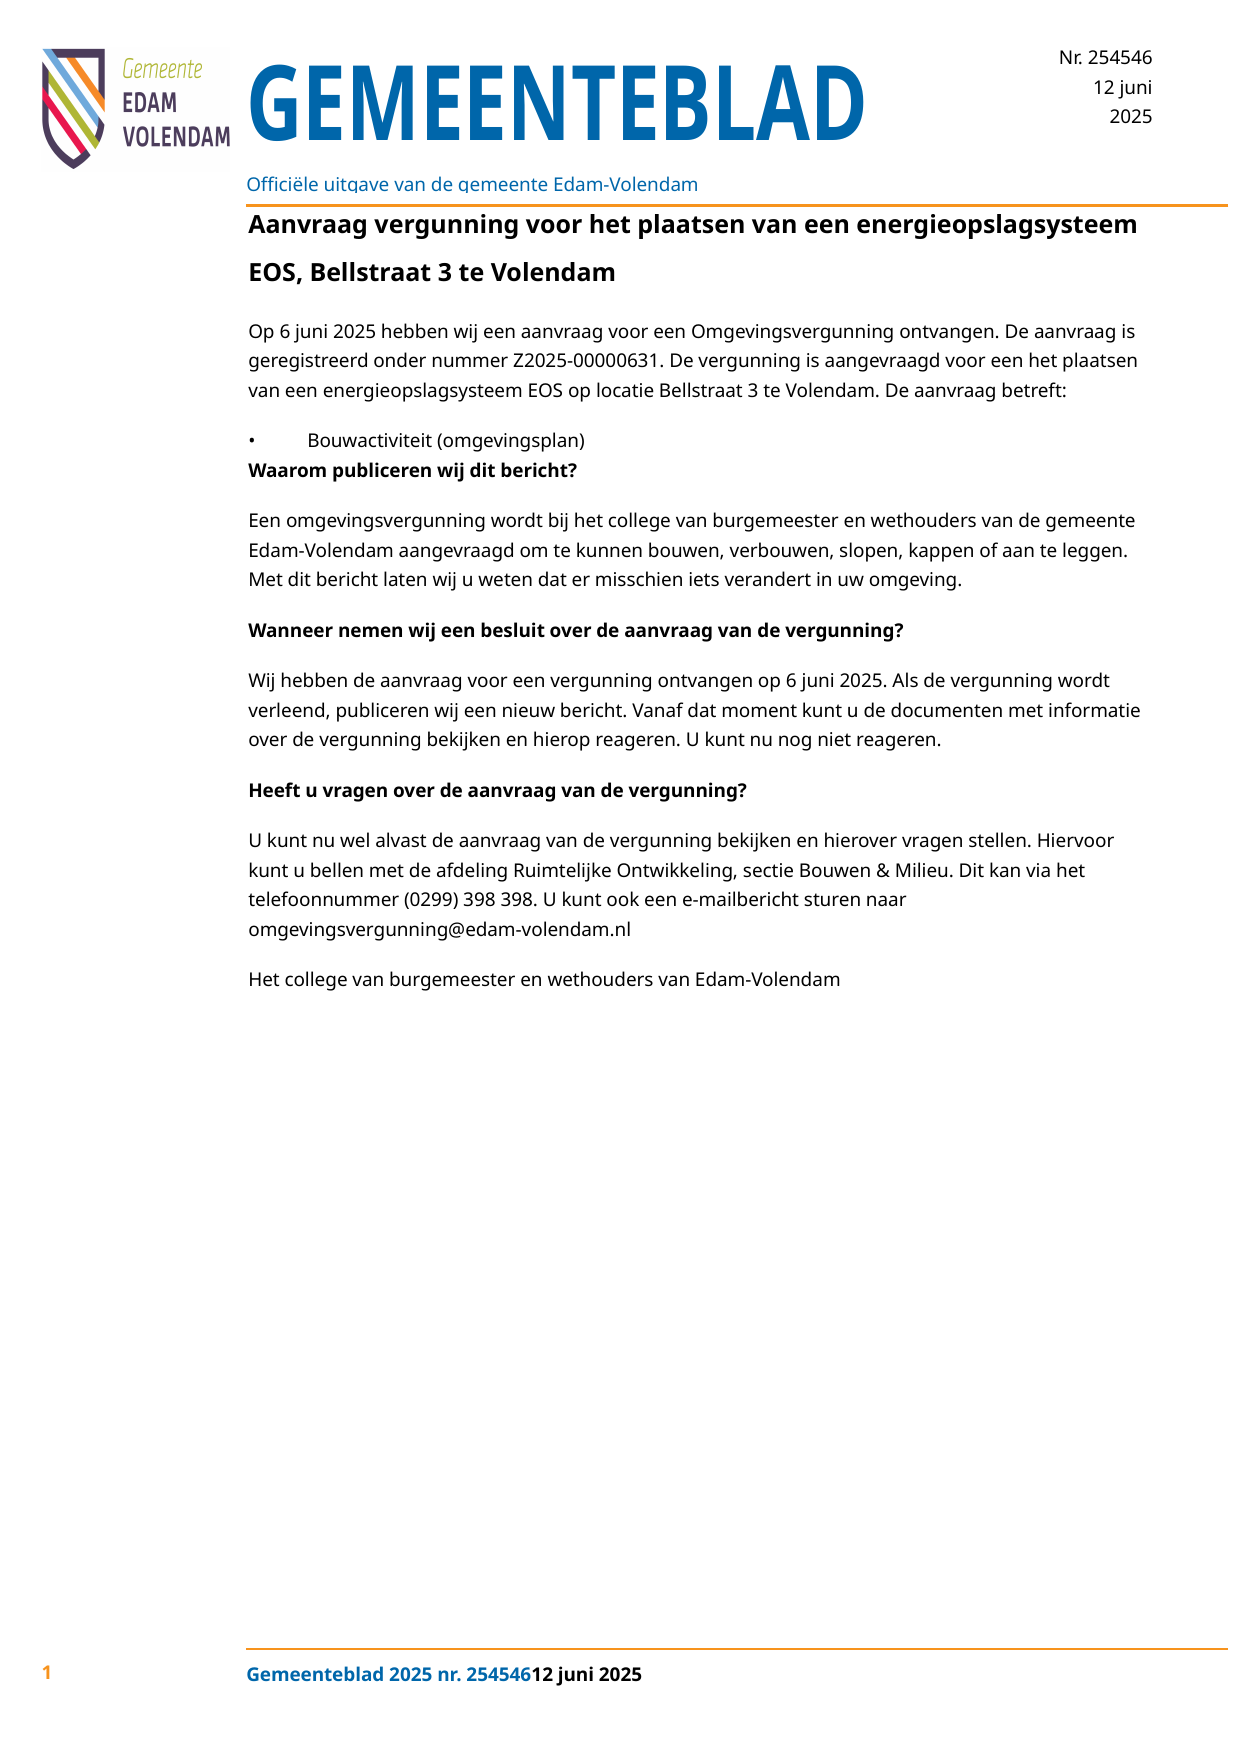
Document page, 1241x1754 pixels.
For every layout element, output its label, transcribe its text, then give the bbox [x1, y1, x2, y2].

text Op 6 juni 2025 hebben wij een aanvraag voor een Omgevingsvergunning ontvangen. De aanvraag is geregistreerd onder nummer Z2025-00000631. De vergunning is aangevraagd voor een het plaatsen van een energieopslagsysteem EOS op locatie Bellstraat 3 te Volendam. De aanvraag betreft: [248, 318, 1152, 403]
text Waarom publiceren wij dit bericht? [248, 457, 1152, 483]
text Wanneer nemen wij een besluit over de aanvraag van de vergunning? [248, 617, 1152, 643]
text Een omgevingsvergunning wordt bij het college van burgemeester en wethouders van de gemeente Edam-Volendam aangevraagd om te kunnen bouwen, verbouwen, slopen, kappen of aan te leggen. Met dit bericht laten wij u weten dat er misschien iets verandert in uw omgeving. [248, 507, 1152, 592]
picture [41, 47, 231, 172]
text Aanvraag vergunning voor het plaatsen van een energieopslagsysteem EOS, Bellstraat 3 te Volendam [248, 207, 1152, 288]
text Het college van burgemeester en wethouders van Edam-Volendam [248, 967, 1152, 992]
list Bouwactiviteit (omgevingsplan) [248, 427, 1152, 453]
text Heeft u vragen over de aanvraag van de vergunning? [248, 777, 1152, 803]
text U kunt nu wel alvast de aanvraag van de vergunning bekijken en hierover vragen stellen. Hiervoor kunt u bellen met de afdeling Ruimtelijke Ontwikkeling, sectie Bouwen & Milieu. Dit kan via het telefoonnummer (0299) 398 398. U kunt ook een e-mailbericht sturen naar omgevingsvergunning@edam-volendam.nl [248, 827, 1152, 942]
text Wij hebben de aanvraag voor een vergunning ontvangen op 6 juni 2025. Als de vergunning wordt verleend, publiceren wij een nieuw bericht. Vanaf dat moment kunt u de documenten met informatie over de vergunning bekijken en hierop reageren. U kunt nu nog niet reageren. [248, 667, 1152, 752]
